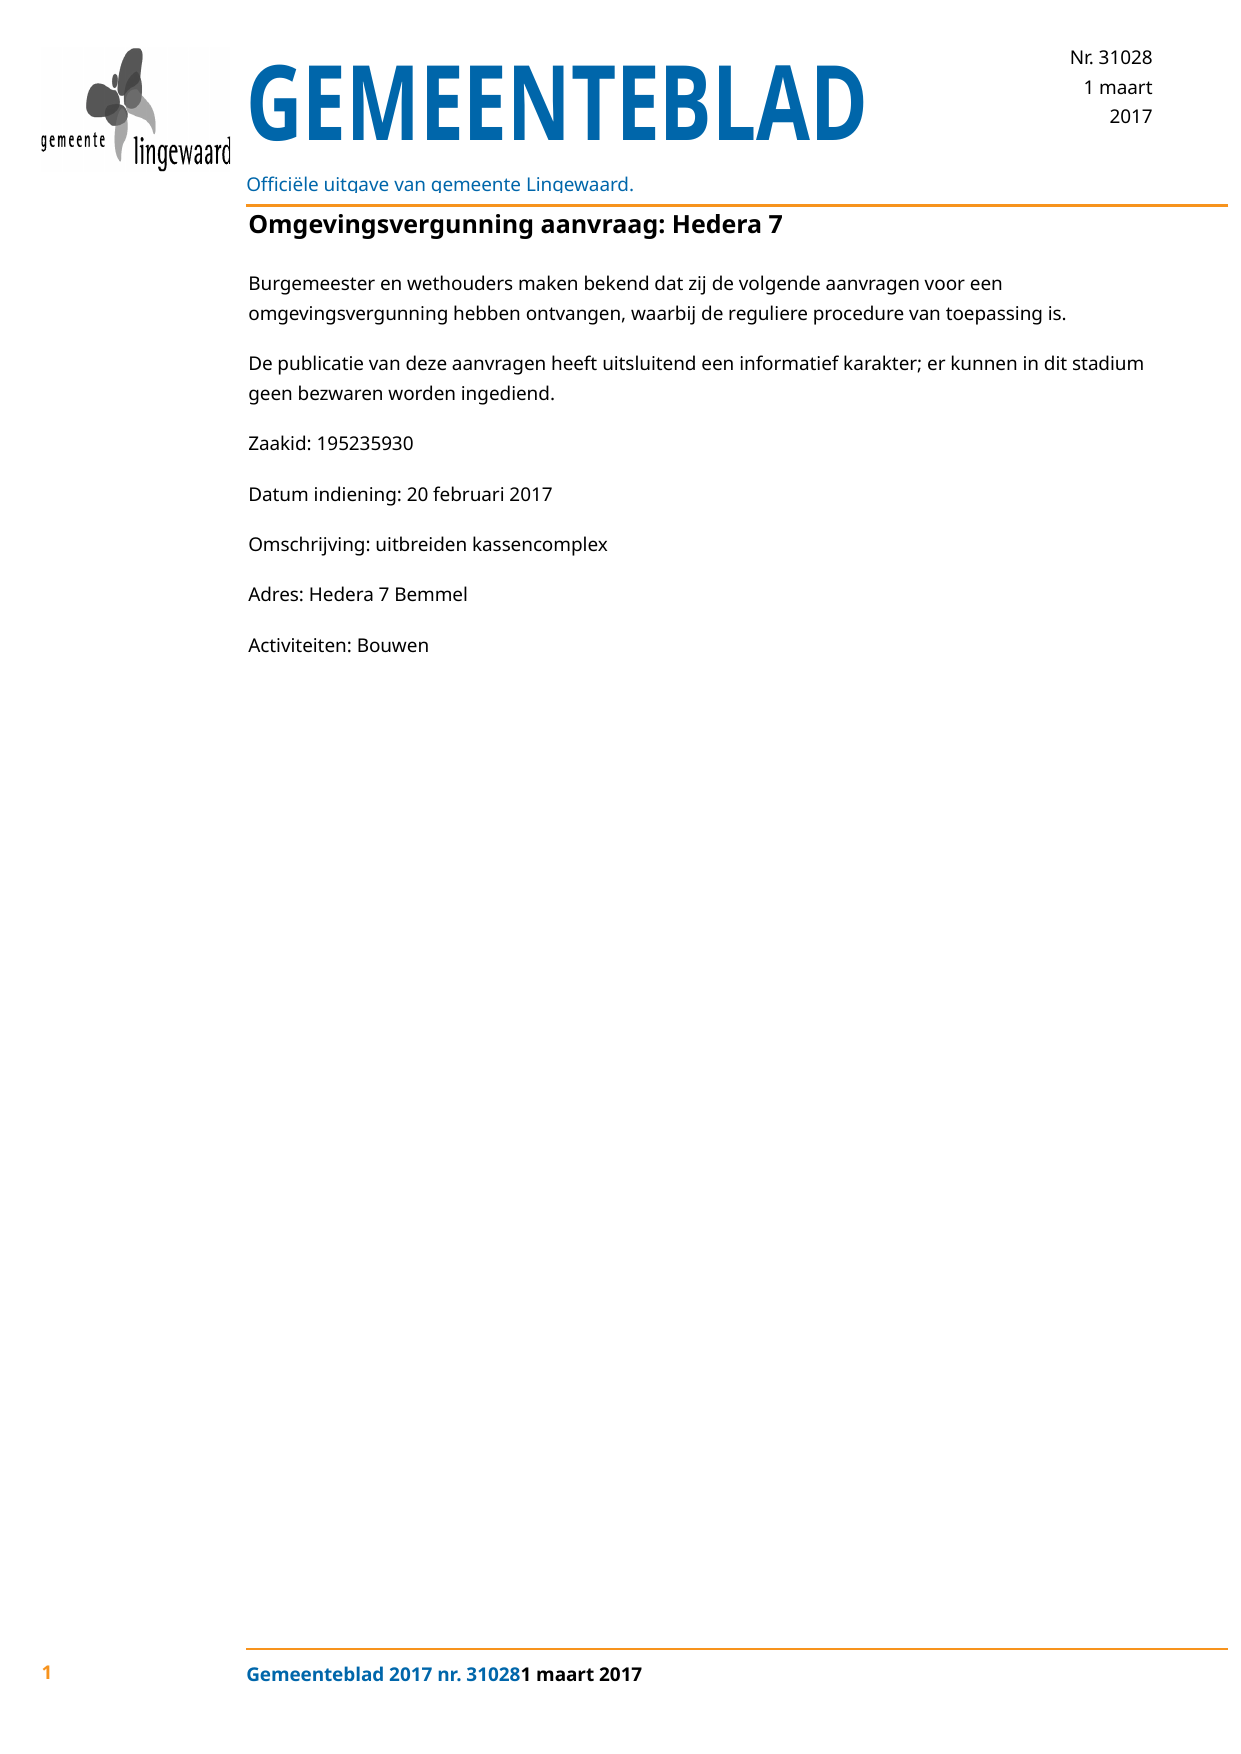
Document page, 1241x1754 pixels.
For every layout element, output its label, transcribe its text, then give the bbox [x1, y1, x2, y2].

text De publicatie van deze aanvragen heeft uitsluitend een informatief karakter; er kunnen in dit stadium geen bezwaren worden ingediend. [248, 350, 1152, 406]
text Adres: Hedera 7 Bemmel [248, 582, 1152, 607]
text Omschrijving: uitbreiden kassencomplex [248, 531, 1152, 557]
text Burgemeester en wethouders maken bekend dat zij de volgende aanvragen voor een omgevingsvergunning hebben ontvangen, waarbij de reguliere procedure van toepassing is. [248, 270, 1152, 326]
text Omgevingsvergunning aanvraag: Hedera 7 [248, 207, 1152, 241]
text Zaakid: 195235930 [248, 430, 1152, 456]
picture [41, 47, 231, 172]
text Datum indiening: 20 februari 2017 [248, 481, 1152, 506]
text Activiteiten: Bouwen [248, 632, 1152, 658]
